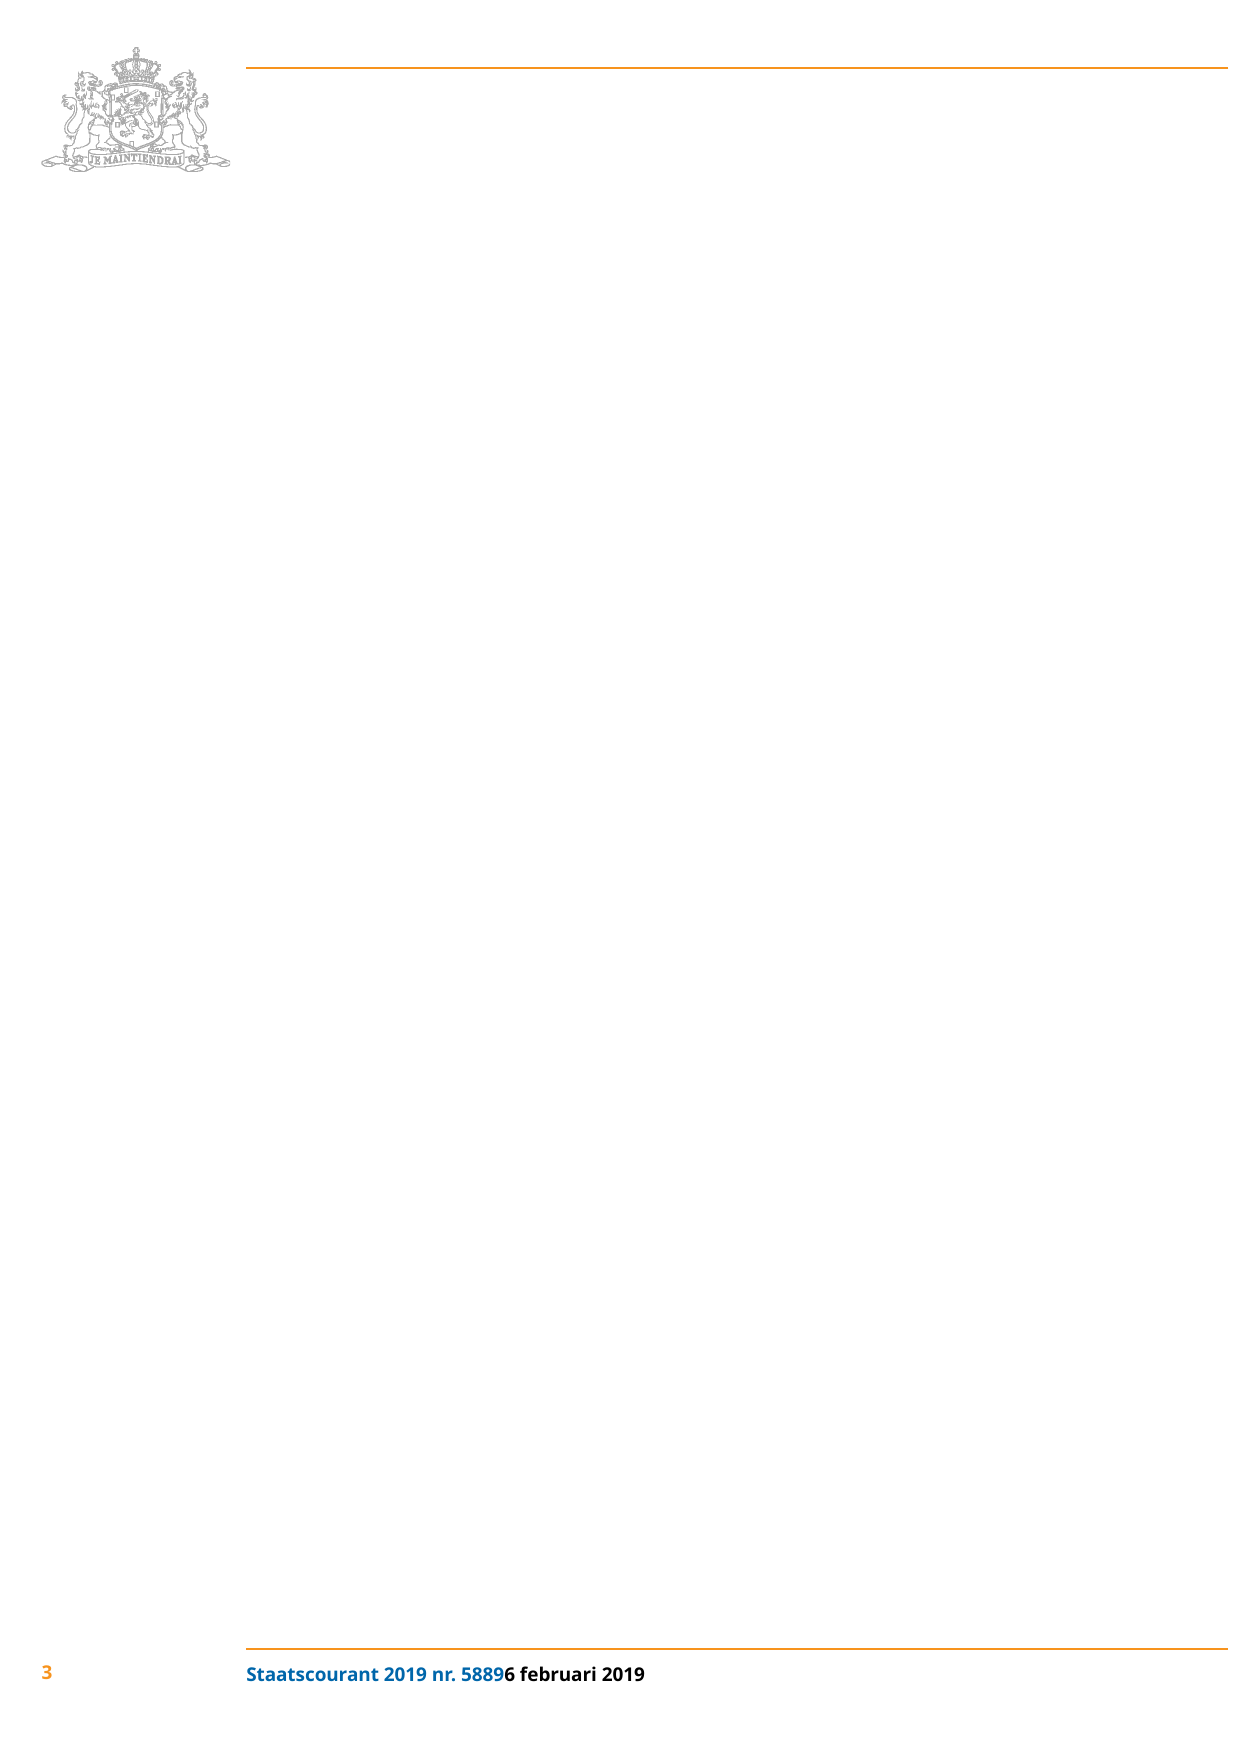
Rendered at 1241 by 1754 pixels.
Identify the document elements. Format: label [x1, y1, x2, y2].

picture [41, 47, 231, 172]
